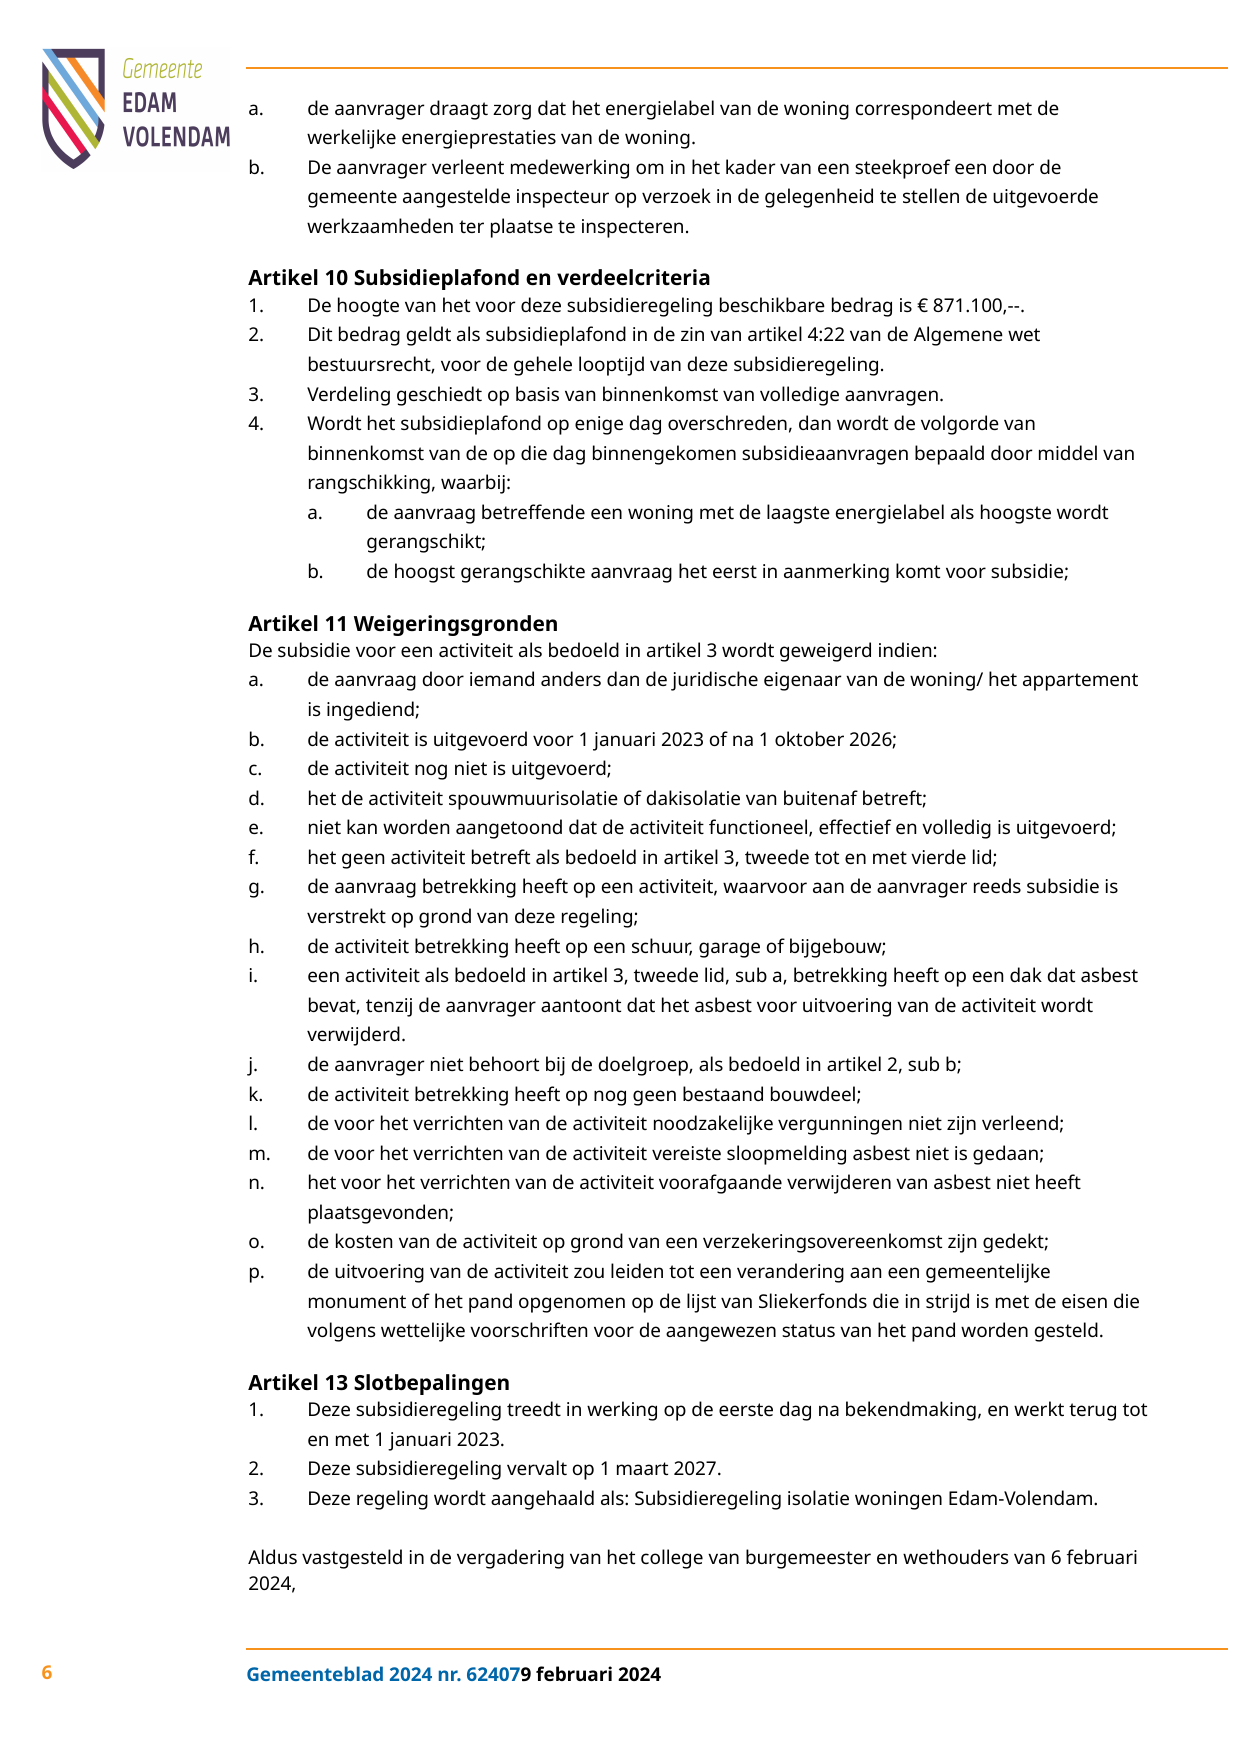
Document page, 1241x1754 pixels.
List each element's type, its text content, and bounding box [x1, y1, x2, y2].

text Aldus vastgesteld in de vergadering van het college van burgemeester en wethouders van 6 februari 2024, [248, 1544, 1152, 1596]
list de hoogst gerangschikte aanvraag het eerst in aanmerking komt voor subsidie; [307, 558, 1152, 584]
text Artikel 10 Subsidieplafond en verdeelcriteria [248, 263, 1152, 292]
list de aanvraag door iemand anders dan de juridische eigenaar van de woning/ het appartement is ingediend; [248, 667, 1152, 722]
list Deze subsidieregeling vervalt op 1 maart 2027. [248, 1456, 1152, 1481]
list het de activiteit spouwmuurisolatie of dakisolatie van buitenaf betreft; [248, 785, 1152, 811]
picture [41, 47, 231, 172]
list de aanvrager niet behoort bij de doelgroep, als bedoeld in artikel 2, sub b; [248, 1051, 1152, 1077]
text Artikel 13 Slotbepalingen [248, 1368, 1152, 1396]
list de activiteit nog niet is uitgevoerd; [248, 755, 1152, 781]
list het geen activiteit betreft als bedoeld in artikel 3, tweede tot en met vierde lid; [248, 844, 1152, 870]
list de aanvraag betreffende een woning met de laagste energielabel als hoogste wordt gerangschikt; [307, 499, 1152, 554]
list de kosten van de activiteit op grond van een verzekeringsovereenkomst zijn gedekt; [248, 1229, 1152, 1254]
list een activiteit als bedoeld in artikel 3, tweede lid, sub a, betrekking heeft op een dak dat asbest bevat, tenzij de aanvrager aantoont dat het asbest voor uitvoering van de activiteit wordt verwijderd. [248, 962, 1152, 1047]
list niet kan worden aangetoond dat de activiteit functioneel, effectief en volledig is uitgevoerd; [248, 814, 1152, 840]
list Deze subsidieregeling treedt in werking op de eerste dag na bekendmaking, en werkt terug tot en met 1 januari 2023. [248, 1396, 1152, 1452]
list de voor het verrichten van de activiteit noodzakelijke vergunningen niet zijn verleend; [248, 1110, 1152, 1136]
list het voor het verrichten van de activiteit voorafgaande verwijderen van asbest niet heeft plaatsgevonden; [248, 1169, 1152, 1225]
list De aanvrager verleent medewerking om in het kader van een steekproef een door de gemeente aangestelde inspecteur op verzoek in de gelegenheid te stellen de uitgevoerde werkzaamheden ter plaatse te inspecteren. [248, 154, 1152, 239]
list de activiteit betrekking heeft op nog geen bestaand bouwdeel; [248, 1081, 1152, 1107]
list Verdeling geschiedt op basis van binnenkomst van volledige aanvragen. [248, 381, 1152, 406]
text Artikel 11 Weigeringsgronden [248, 609, 1152, 637]
text De subsidie voor een activiteit als bedoeld in artikel 3 wordt geweigerd indien: [248, 637, 1152, 663]
list de uitvoering van de activiteit zou leiden tot een verandering aan een gemeentelijke monument of het pand opgenomen op de lijst van Sliekerfonds die in strijd is met de eisen die volgens wettelijke voorschriften voor de aangewezen status van het pand worden gesteld. [248, 1258, 1152, 1343]
list de voor het verrichten van de activiteit vereiste sloopmelding asbest niet is gedaan; [248, 1140, 1152, 1166]
list de activiteit betrekking heeft op een schuur, garage of bijgebouw; [248, 933, 1152, 959]
list Dit bedrag geldt als subsidieplafond in de zin van artikel 4:22 van de Algemene wet bestuursrecht, voor de gehele looptijd van deze subsidieregeling. [248, 322, 1152, 377]
list de aanvraag betrekking heeft op een activiteit, waarvoor aan de aanvrager reeds subsidie is verstrekt op grond van deze regeling; [248, 874, 1152, 929]
list Wordt het subsidieplafond op enige dag overschreden, dan wordt de volgorde van binnenkomst van de op die dag binnengekomen subsidieaanvragen bepaald door middel van rangschikking, waarbij: [248, 410, 1152, 495]
list Deze regeling wordt aangehaald als: Subsidieregeling isolatie woningen Edam-Volendam. [248, 1485, 1152, 1511]
list de activiteit is uitgevoerd voor 1 januari 2023 of na 1 oktober 2026; [248, 726, 1152, 752]
list de aanvrager draagt zorg dat het energielabel van de woning correspondeert met de werkelijke energieprestaties van de woning. [248, 95, 1152, 150]
list De hoogte van het voor deze subsidieregeling beschikbare bedrag is € 871.100,--. [248, 292, 1152, 318]
